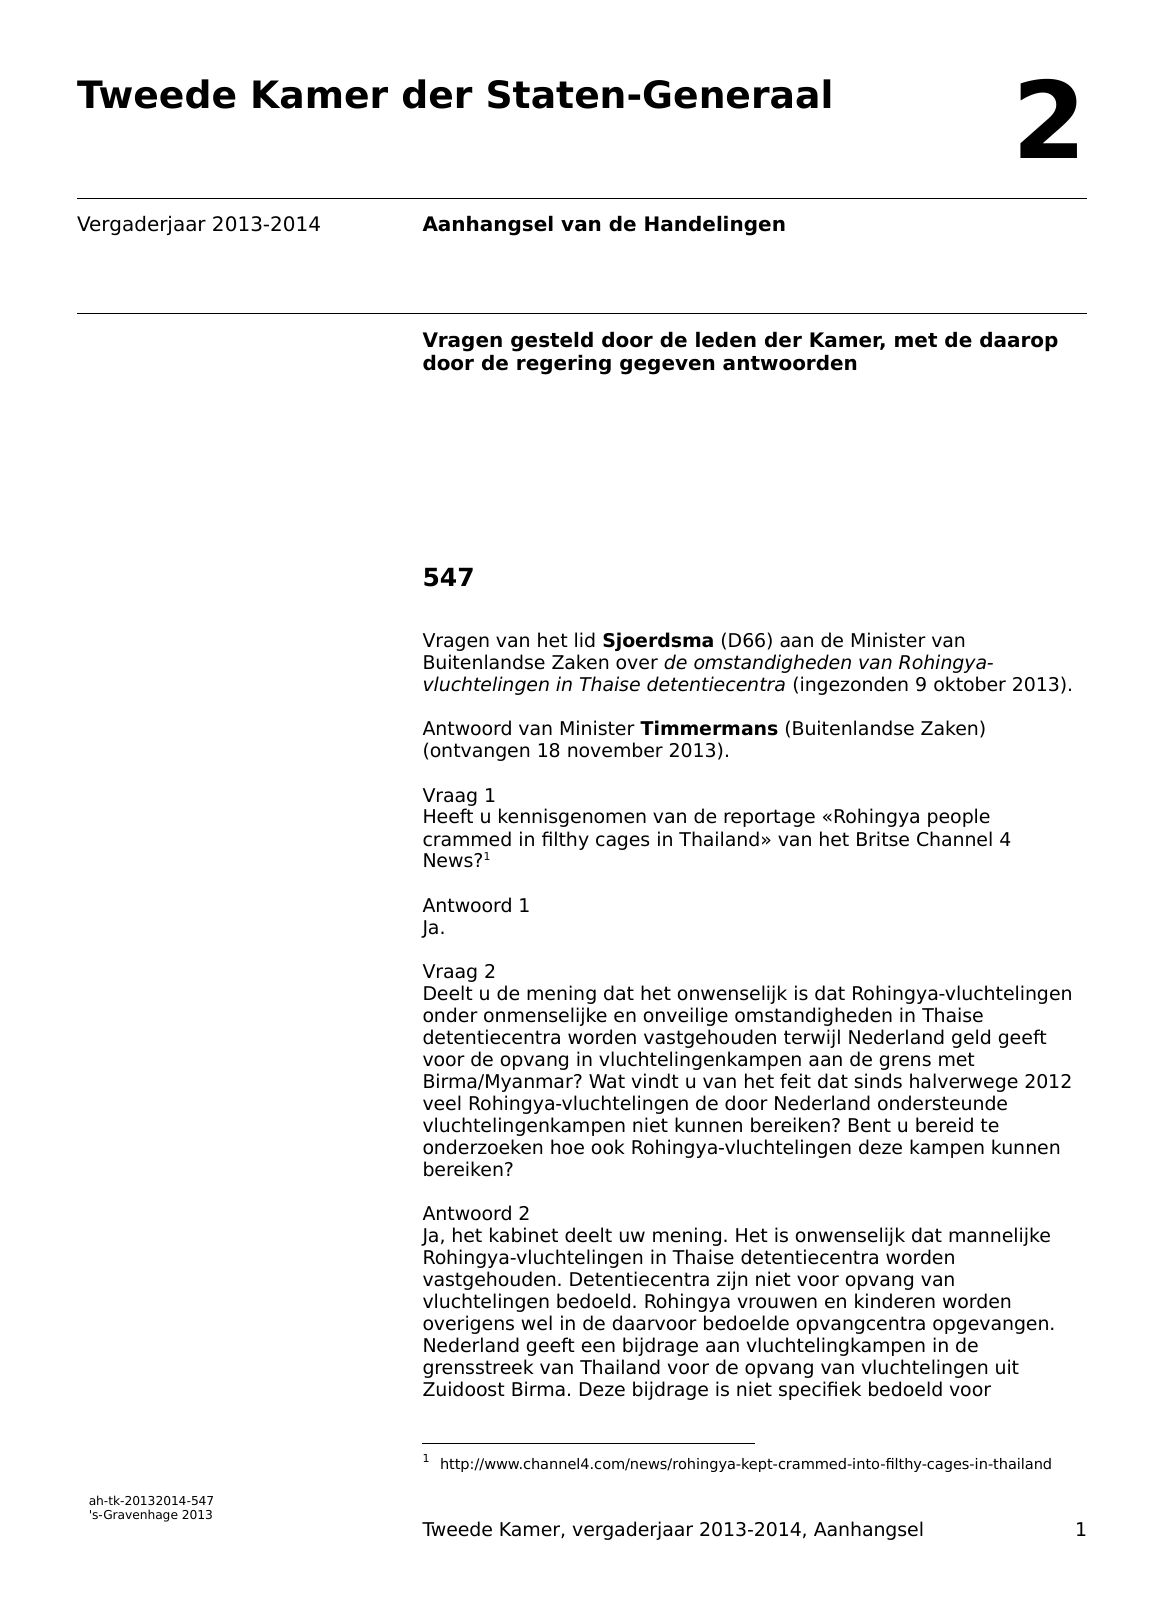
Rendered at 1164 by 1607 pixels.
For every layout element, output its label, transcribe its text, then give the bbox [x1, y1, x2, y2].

table_cell Vragen gesteld door de leden der Kamer, met de daarop door de regering gegeven antwoorden [422, 314, 1087, 375]
text 's-Gravenhage 2013 [88, 1508, 323, 1522]
text ah-tk-20132014-547 [88, 1494, 323, 1508]
table_cell Aanhangsel van de Handelingen [422, 199, 1087, 313]
text Deelt u de mening dat het onwenselijk is dat Rohingya-vluchtelingen onder onmenselijke en onveilige omstandigheden in Thaise detentiecentra worden vastgehouden terwijl Nederland geld geeft voor de opvang in vluchtelingenkampen aan de grens met Birma/Myanmar? Wat vindt u van het feit dat sinds halverwege 2012 veel Rohingya-vluchtelingen de door Nederland ondersteunde vluchtelingenkampen niet kunnen bereiken? Bent u bereid te onderzoeken hoe ook Rohingya-vluchtelingen deze kampen kunnen bereiken? [422, 983, 1087, 1181]
text 547 [422, 563, 1087, 592]
text Vraag 1 [422, 784, 1087, 806]
text Ja, het kabinet deelt uw mening. Het is onwenselijk dat mannelijke Rohingya-vluchtelingen in Thaise detentiecentra worden vastgehouden. Detentiecentra zijn niet voor opvang van vluchtelingen bedoeld. Rohingya vrouwen en kinderen worden overigens wel in de daarvoor bedoelde opvangcentra opgevangen. [422, 1225, 1087, 1334]
text Antwoord van Minister Timmermans (Buitenlandse Zaken) (ontvangen 18 november 2013). [422, 718, 1087, 762]
table_header 2 [886, 59, 1087, 198]
text Vraag 2 [422, 961, 1087, 983]
text Antwoord 1 [422, 894, 1087, 917]
text Ja. [422, 917, 1087, 938]
text http://www.channel4.com/news/rohingya-kept-crammed-into-filthy-cages-in-thailand [422, 1452, 1087, 1474]
text Vragen van het lid Sjoerdsma (D66) aan de Minister van Buitenlandse Zaken over de omstandigheden van Rohingya-vluchtelingen in Thaise detentiecentra (ingezonden 9 oktober 2013). [422, 630, 1087, 696]
text Nederland geeft een bijdrage aan vluchtelingkampen in de grensstreek van Thailand voor de opvang van vluchtelingen uit Zuidoost Birma. Deze bijdrage is niet specifiek bedoeld voor [422, 1334, 1087, 1401]
table_cell [77, 314, 422, 375]
table_cell Vergaderjaar 2013-2014 [77, 199, 422, 313]
text Heeft u kennisgenomen van de reportage «Rohingya people crammed in filthy cages in Thailand» van het Britse Channel 4 News? [422, 806, 1087, 872]
table_header Tweede Kamer der Staten-Generaal [77, 59, 886, 198]
text Antwoord 2 [422, 1203, 1087, 1225]
